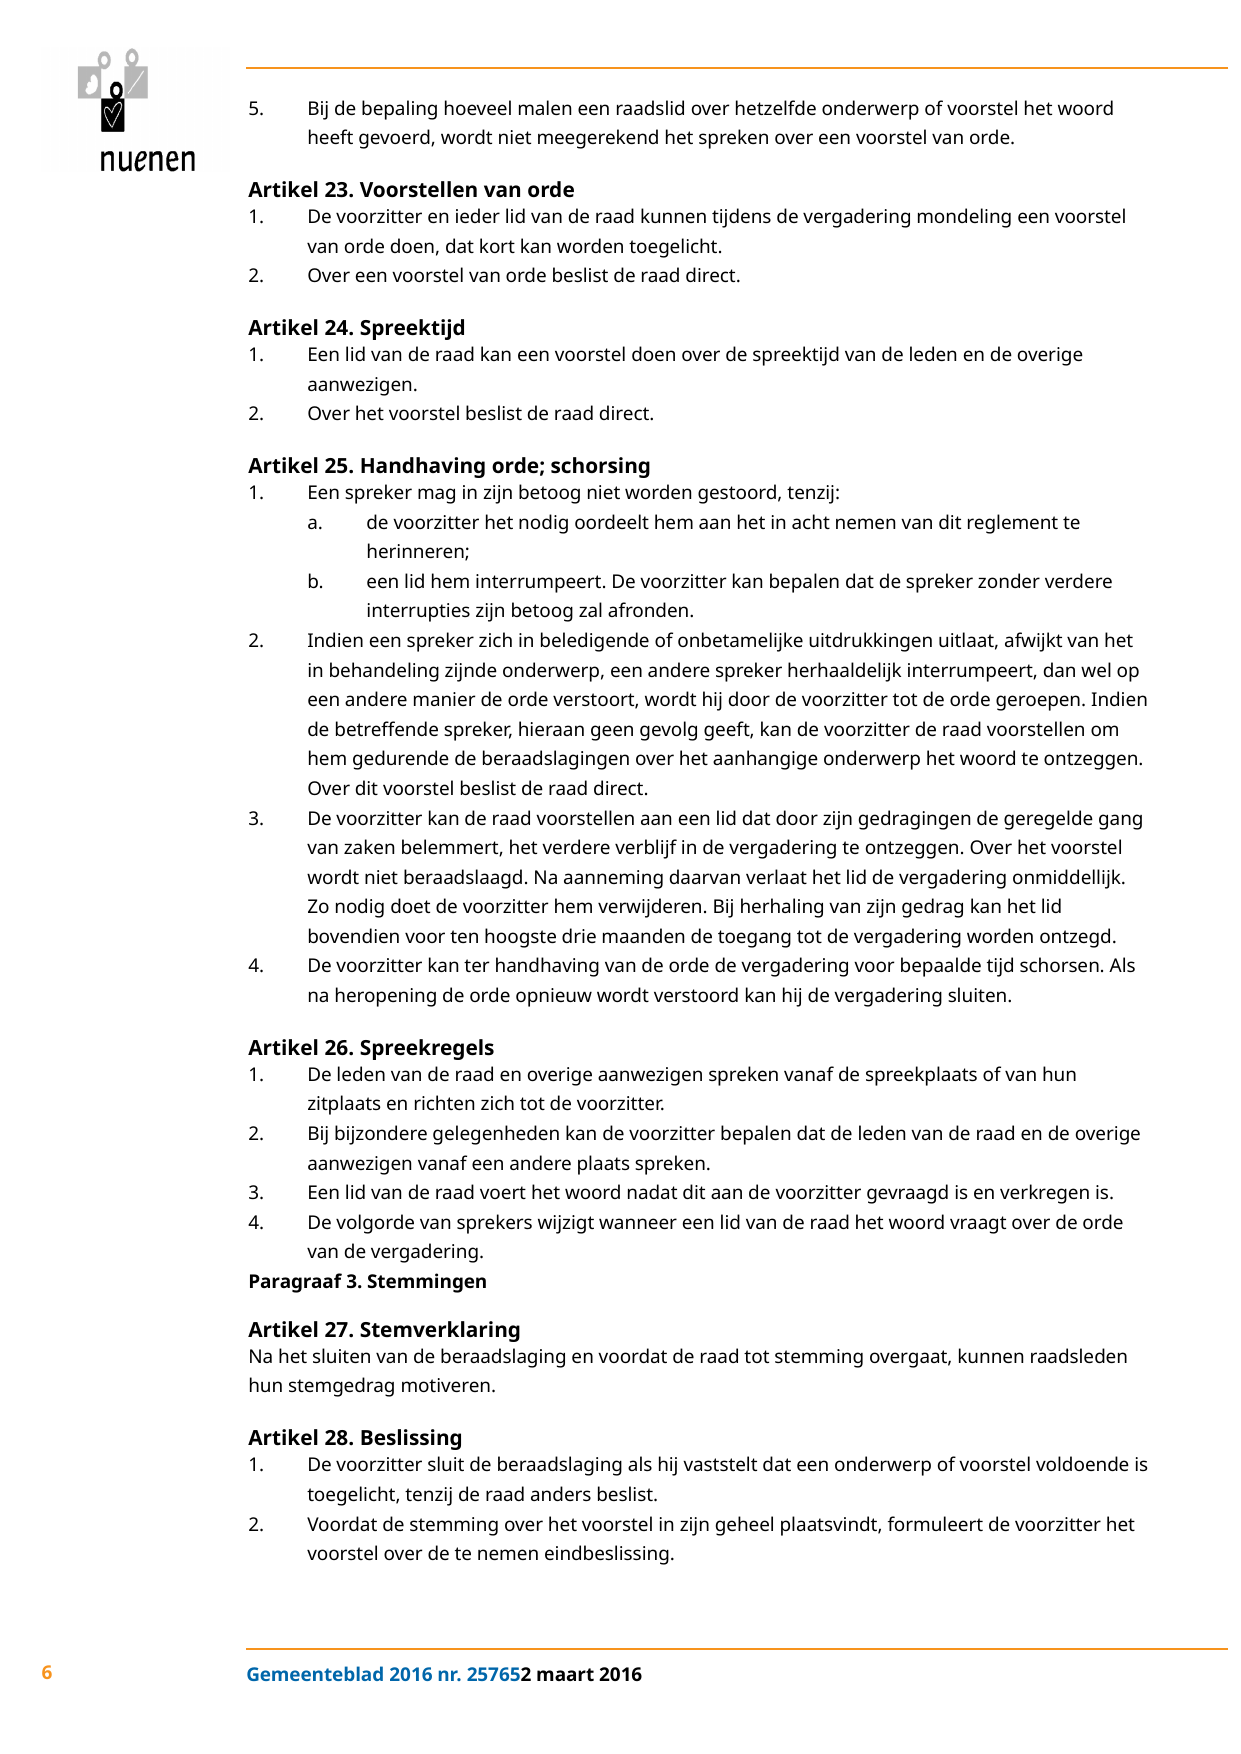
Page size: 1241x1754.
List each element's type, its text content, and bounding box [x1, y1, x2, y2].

list de voorzitter het nodig oordeelt hem aan het in acht nemen van dit reglement te herinneren; [307, 509, 1152, 564]
list een lid hem interrumpeert. De voorzitter kan bepalen dat de spreker zonder verdere interrupties zijn betoog zal afronden. [307, 568, 1152, 623]
text Artikel 25. Handhaving orde; schorsing [248, 451, 1152, 479]
list Een lid van de raad kan een voorstel doen over de spreektijd van de leden en de overige aanwezigen. [248, 341, 1152, 397]
list De voorzitter sluit de beraadslaging als hij vaststelt dat een onderwerp of voorstel voldoende is toegelicht, tenzij de raad anders beslist. [248, 1452, 1152, 1507]
list Bij de bepaling hoeveel malen een raadslid over hetzelfde onderwerp of voorstel het woord heeft gevoerd, wordt niet meegerekend het spreken over een voorstel van orde. [248, 95, 1152, 150]
list De voorzitter en ieder lid van de raad kunnen tijdens de vergadering mondeling een voorstel van orde doen, dat kort kan worden toegelicht. [248, 203, 1152, 258]
text Artikel 27. Stemverklaring [248, 1315, 1152, 1343]
text Na het sluiten van de beraadslaging en voordat de raad tot stemming overgaat, kunnen raadsleden hun stemgedrag motiveren. [248, 1343, 1152, 1398]
list Over het voorstel beslist de raad direct. [248, 400, 1152, 426]
list De voorzitter kan ter handhaving van de orde de vergadering voor bepaalde tijd schorsen. Als na heropening de orde opnieuw wordt verstoord kan hij de vergadering sluiten. [248, 953, 1152, 1008]
list Over een voorstel van orde beslist de raad direct. [248, 262, 1152, 288]
text Artikel 28. Beslissing [248, 1423, 1152, 1452]
list De volgorde van sprekers wijzigt wanneer een lid van de raad het woord vraagt over de orde van de vergadering. [248, 1209, 1152, 1264]
list Een spreker mag in zijn betoog niet worden gestoord, tenzij: [248, 479, 1152, 505]
text Artikel 24. Spreektijd [248, 313, 1152, 341]
picture [41, 47, 231, 172]
list De voorzitter kan de raad voorstellen aan een lid dat door zijn gedragingen de geregelde gang van zaken belemmert, het verdere verblijf in de vergadering te ontzeggen. Over het voorstel wordt niet beraadslaagd. Na aanneming daarvan verlaat het lid de vergadering onmiddellijk. Zo nodig doet de voorzitter hem verwijderen. Bij herhaling van zijn gedrag kan het lid bovendien voor ten hoogste drie maanden de toegang tot de vergadering worden ontzegd. [248, 805, 1152, 949]
list Voordat de stemming over het voorstel in zijn geheel plaatsvindt, formuleert de voorzitter het voorstel over de te nemen eindbeslissing. [248, 1511, 1152, 1566]
list Een lid van de raad voert het woord nadat dit aan de voorzitter gevraagd is en verkregen is. [248, 1179, 1152, 1205]
list De leden van de raad en overige aanwezigen spreken vanaf de spreekplaats of van hun zitplaats en richten zich tot de voorzitter. [248, 1061, 1152, 1116]
text Paragraaf 3. Stemmingen [248, 1268, 1152, 1294]
text Artikel 26. Spreekregels [248, 1033, 1152, 1061]
list Bij bijzondere gelegenheden kan de voorzitter bepalen dat de leden van de raad en de overige aanwezigen vanaf een andere plaats spreken. [248, 1120, 1152, 1176]
text Artikel 23. Voorstellen van orde [248, 175, 1152, 203]
list Indien een spreker zich in beledigende of onbetamelijke uitdrukkingen uitlaat, afwijkt van het in behandeling zijnde onderwerp, een andere spreker herhaaldelijk interrumpeert, dan wel op een andere manier de orde verstoort, wordt hij door de voorzitter tot de orde geroepen. Indien de betreffende spreker, hieraan geen gevolg geeft, kan de voorzitter de raad voorstellen om hem gedurende de beraadslagingen over het aanhangige onderwerp het woord te ontzeggen. Over dit voorstel beslist de raad direct. [248, 627, 1152, 801]
